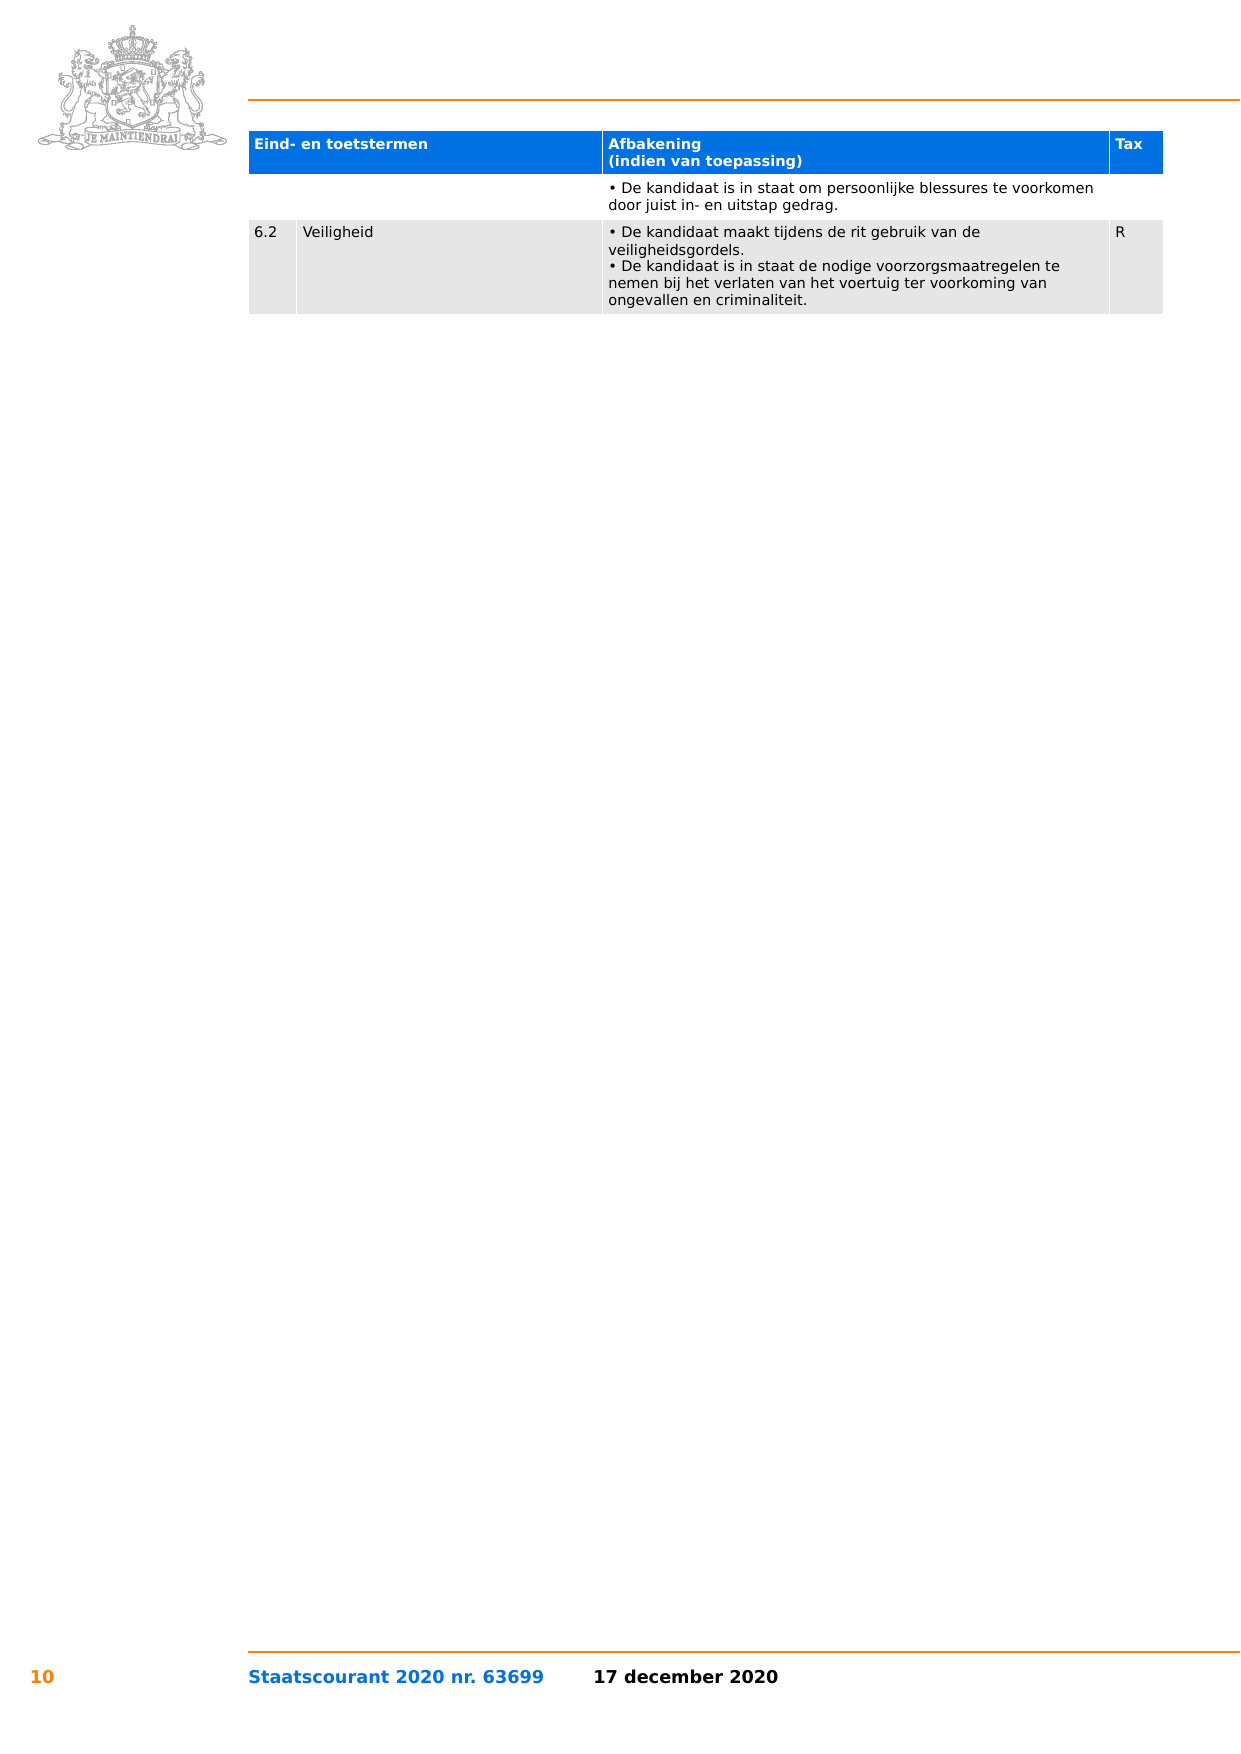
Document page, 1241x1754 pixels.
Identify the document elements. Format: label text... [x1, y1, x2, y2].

table_cell • De kandidaat is in staat om persoonlijke blessures te voorkomen door juist in- en uitstap gedrag. [603, 175, 1109, 219]
table_header Tax [1110, 131, 1163, 174]
table_cell • De kandidaat maakt tijdens de rit gebruik van de veiligheidsgordels. • De kandidaat is in staat de nodige voorzorgsmaatregelen te nemen bij het verlaten van het voertuig ter voorkoming van ongevallen en criminaliteit. [603, 220, 1109, 314]
table_cell Veiligheid [297, 220, 602, 314]
table_cell [297, 175, 602, 219]
table_cell [249, 175, 296, 219]
table_cell R [1110, 220, 1163, 314]
table_header Eind- en toetstermen [249, 131, 602, 174]
table_header Afbakening (indien van toepassing) [603, 131, 1109, 174]
table_cell [1110, 175, 1163, 219]
table_cell 6.2 [249, 220, 296, 314]
picture [38, 25, 227, 150]
